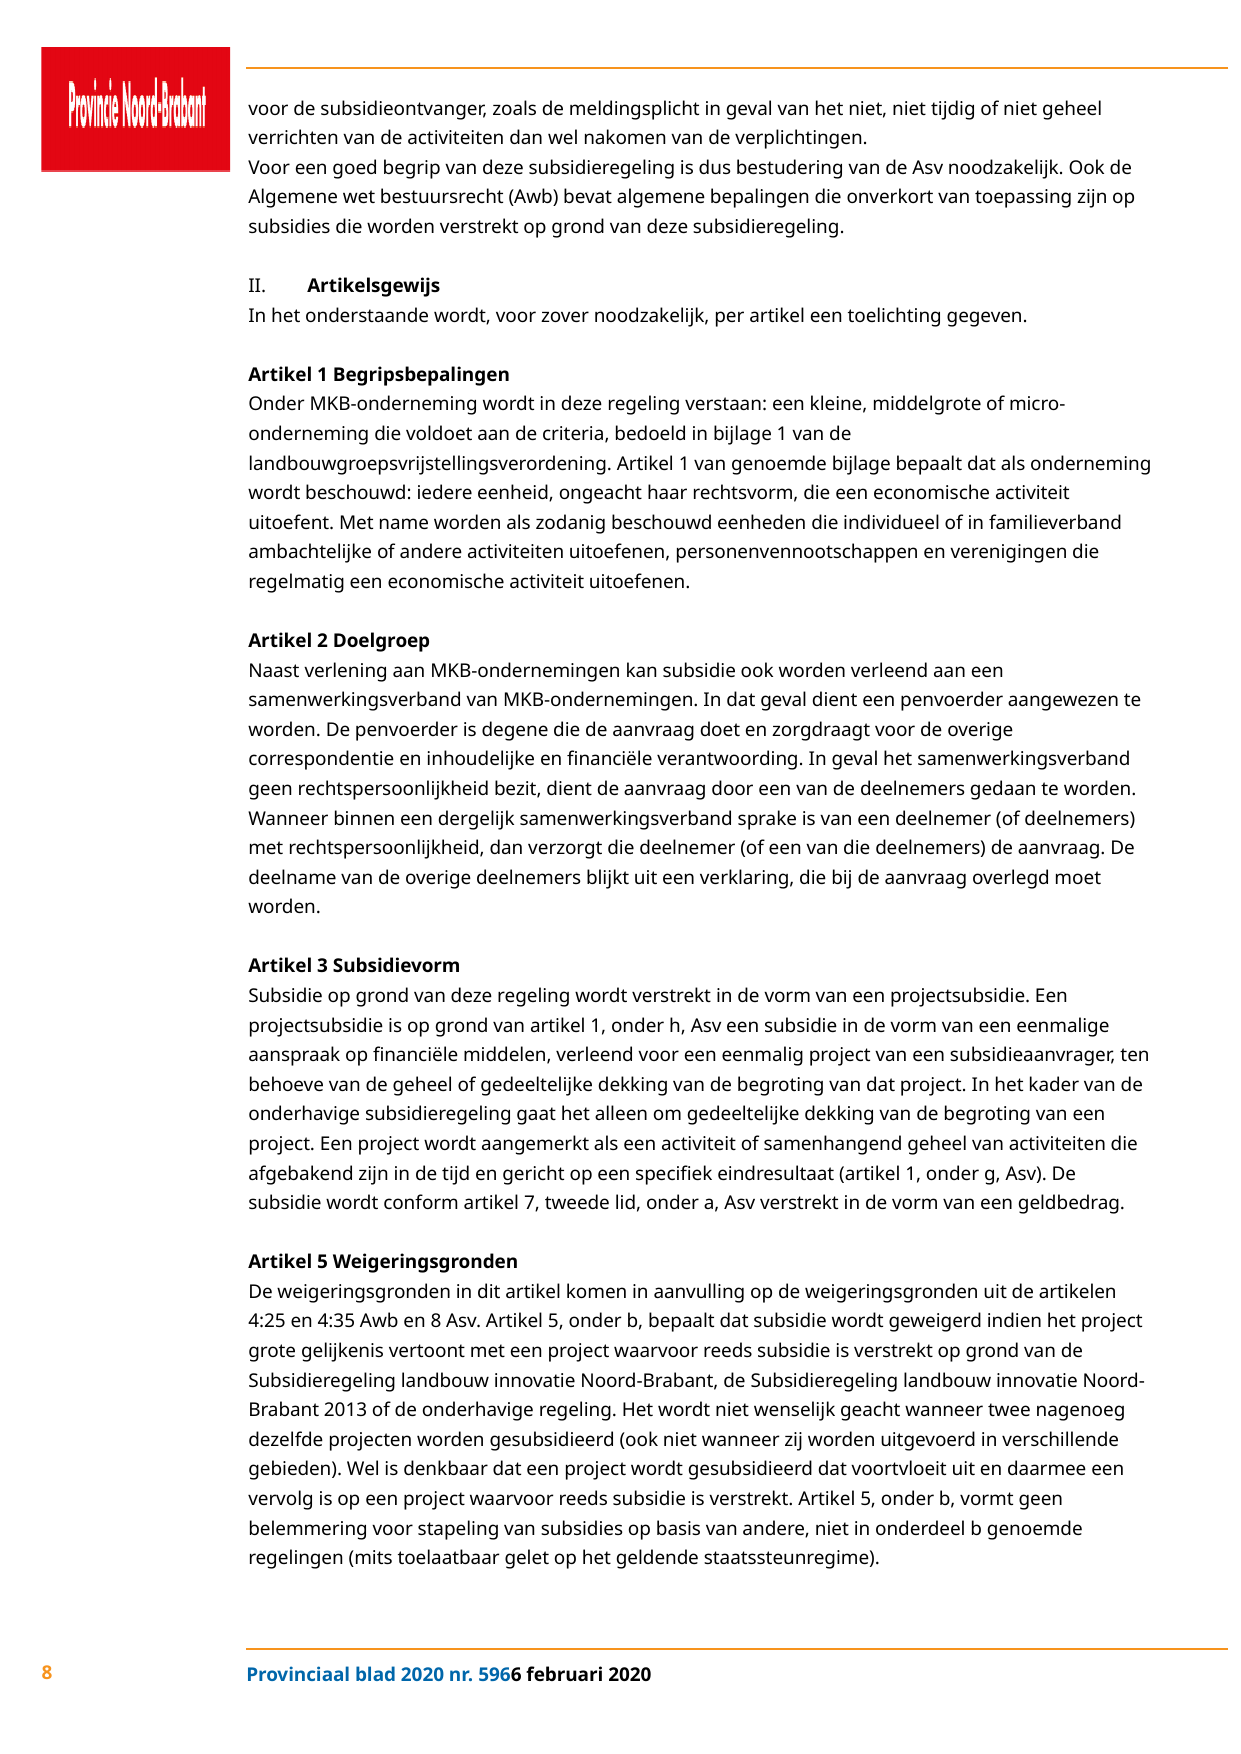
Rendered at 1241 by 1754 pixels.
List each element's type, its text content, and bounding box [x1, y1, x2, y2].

text Voor een goed begrip van deze subsidieregeling is dus bestudering van de Asv noodzakelijk. Ook de Algemene wet bestuursrecht (Awb) bevat algemene bepalingen die onverkort van toepassing zijn op subsidies die worden verstrekt op grond van deze subsidieregeling. [248, 154, 1152, 239]
text Artikel 3 Subsidievorm [248, 953, 1152, 978]
text Onder MKB-onderneming wordt in deze regeling verstaan: een kleine, middelgrote of micro-onderneming die voldoet aan de criteria, bedoeld in bijlage 1 van de landbouwgroepsvrijstellingsverordening. Artikel 1 van genoemde bijlage bepaalt dat als onderneming wordt beschouwd: iedere eenheid, ongeacht haar rechtsvorm, die een economische activiteit uitoefent. Met name worden als zodanig beschouwd eenheden die individueel of in familieverband ambachtelijke of andere activiteiten uitoefenen, personenvennootschappen en verenigingen die regelmatig een economische activiteit uitoefenen. [248, 391, 1152, 594]
text voor de subsidieontvanger, zoals de meldingsplicht in geval van het niet, niet tijdig of niet geheel verrichten van de activiteiten dan wel nakomen van de verplichtingen. [248, 95, 1152, 150]
list Artikelsgewijs [248, 272, 1152, 298]
text Artikel 2 Doelgroep [248, 627, 1152, 653]
text Subsidie op grond van deze regeling wordt verstrekt in de vorm van een projectsubsidie. Een projectsubsidie is op grond van artikel 1, onder h, Asv een subsidie in de vorm van een eenmalige aanspraak op financiële middelen, verleend voor een eenmalig project van een subsidieaanvrager, ten behoeve van de geheel of gedeeltelijke dekking van de begroting van dat project. In het kader van de onderhavige subsidieregeling gaat het alleen om gedeeltelijke dekking van de begroting van een project. Een project wordt aangemerkt als een activiteit of samenhangend geheel van activiteiten die afgebakend zijn in de tijd en gericht op een specifiek eindresultaat (artikel 1, onder g, Asv). De subsidie wordt conform artikel 7, tweede lid, onder a, Asv verstrekt in de vorm van een geldbedrag. [248, 982, 1152, 1215]
picture [41, 47, 231, 172]
text In het onderstaande wordt, voor zover noodzakelijk, per artikel een toelichting gegeven. [248, 302, 1152, 328]
text De weigeringsgronden in dit artikel komen in aanvulling op de weigeringsgronden uit de artikelen 4:25 en 4:35 Awb en 8 Asv. Artikel 5, onder b, bepaalt dat subsidie wordt geweigerd indien het project grote gelijkenis vertoont met een project waarvoor reeds subsidie is verstrekt op grond van de Subsidieregeling landbouw innovatie Noord-Brabant, de Subsidieregeling landbouw innovatie Noord-Brabant 2013 of de onderhavige regeling. Het wordt niet wenselijk geacht wanneer twee nagenoeg dezelfde projecten worden gesubsidieerd (ook niet wanneer zij worden uitgevoerd in verschillende gebieden). Wel is denkbaar dat een project wordt gesubsidieerd dat voortvloeit uit en daarmee een vervolg is op een project waarvoor reeds subsidie is verstrekt. Artikel 5, onder b, vormt geen belemmering voor stapeling van subsidies op basis van andere, niet in onderdeel b genoemde regelingen (mits toelaatbaar gelet op het geldende staatssteunregime). [248, 1278, 1152, 1570]
text Naast verlening aan MKB-ondernemingen kan subsidie ook worden verleend aan een samenwerkingsverband van MKB-ondernemingen. In dat geval dient een penvoerder aangewezen te worden. De penvoerder is degene die de aanvraag doet en zorgdraagt voor de overige correspondentie en inhoudelijke en financiële verantwoording. In geval het samenwerkingsverband geen rechtspersoonlijkheid bezit, dient de aanvraag door een van de deelnemers gedaan te worden. Wanneer binnen een dergelijk samenwerkingsverband sprake is van een deelnemer (of deelnemers) met rechtspersoonlijkheid, dan verzorgt die deelnemer (of een van die deelnemers) de aanvraag. De deelname van de overige deelnemers blijkt uit een verklaring, die bij de aanvraag overlegd moet worden. [248, 657, 1152, 919]
text Artikel 5 Weigeringsgronden [248, 1248, 1152, 1274]
text Artikel 1 Begripsbepalingen [248, 361, 1152, 387]
